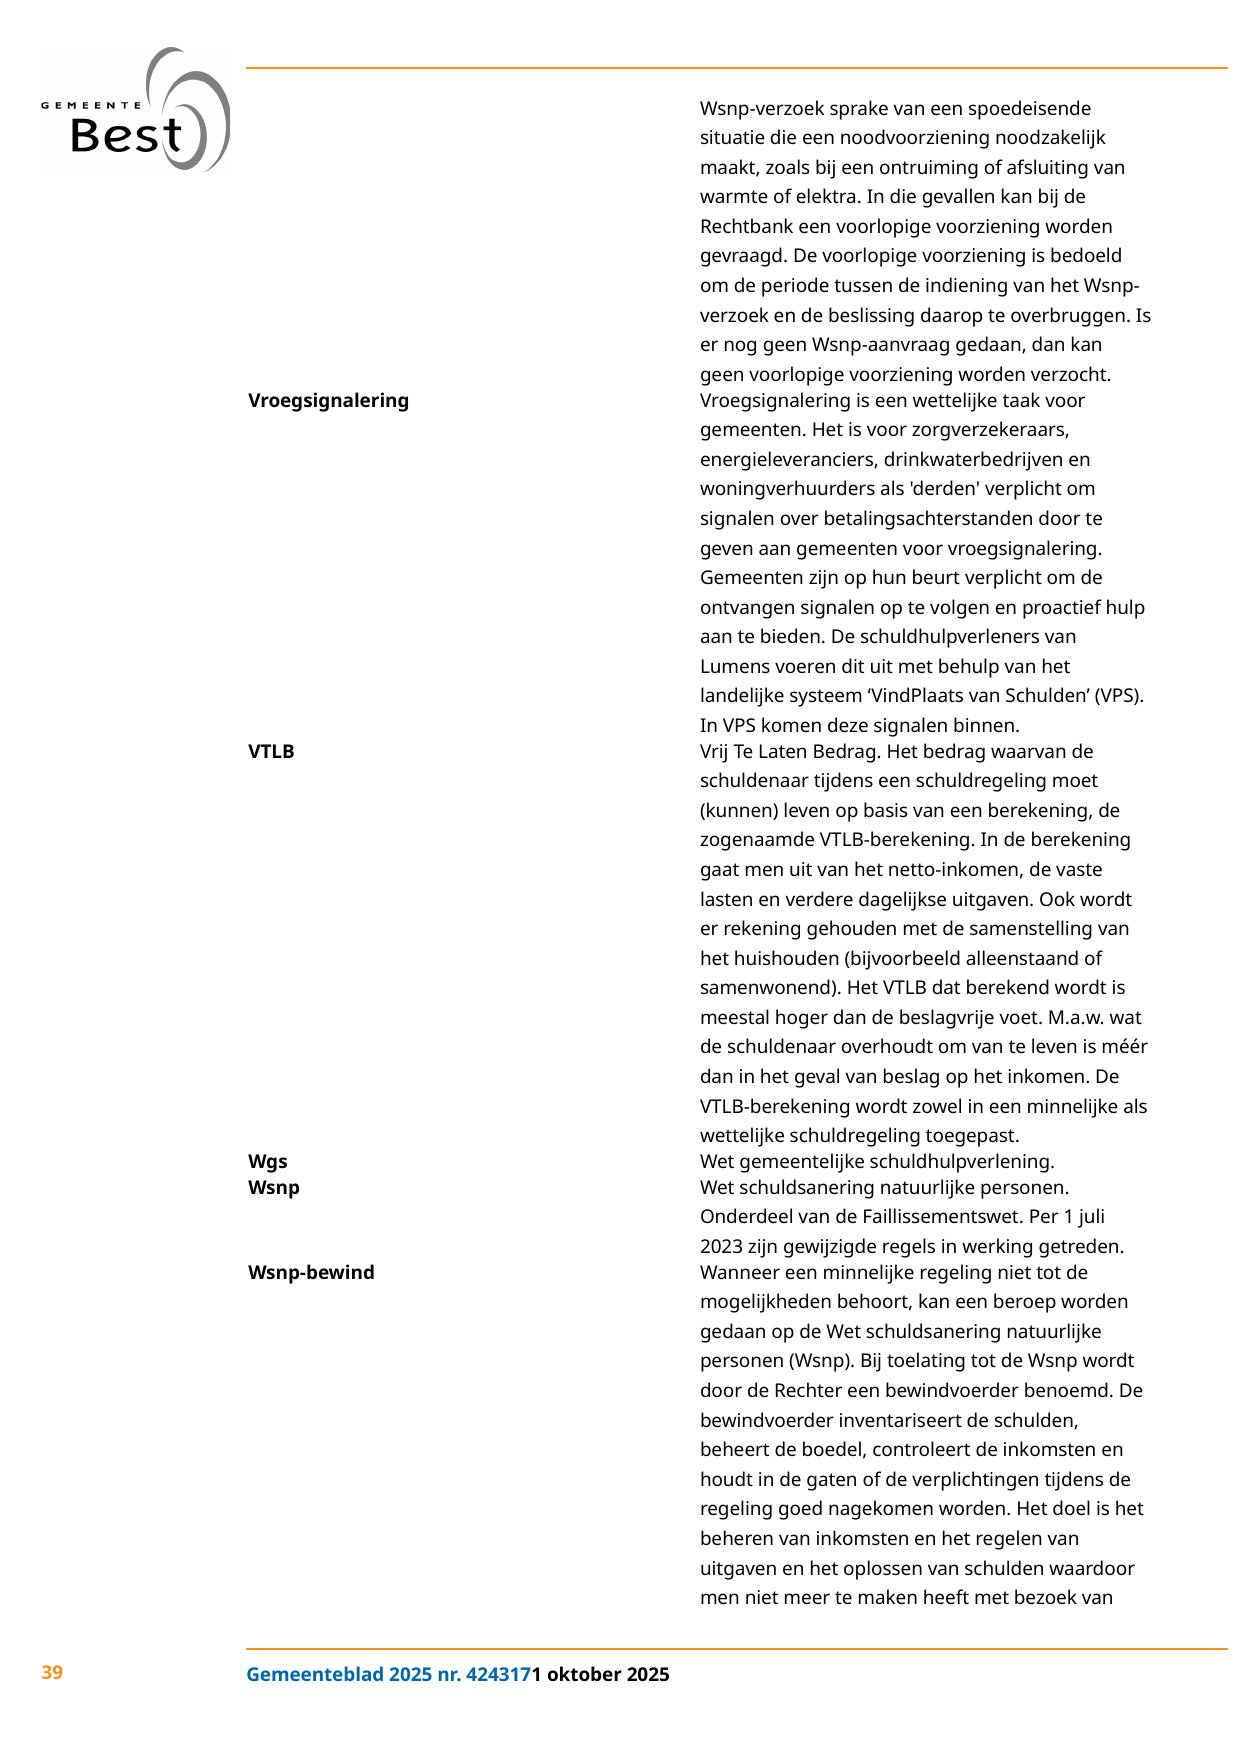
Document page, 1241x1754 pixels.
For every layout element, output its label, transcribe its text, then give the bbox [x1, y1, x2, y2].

table_cell Wanneer een minnelijke regeling niet tot de mogelijkheden behoort, kan een beroep worden gedaan op de Wet schuldsanering natuurlijke personen (Wsnp). Bij toelating tot de Wsnp wordt door de Rechter een bewindvoerder benoemd. De bewindvoerder inventariseert de schulden, beheert de boedel, controleert de inkomsten en houdt in de gaten of de verplichtingen tijdens de regeling goed nagekomen worden. Het doel is het beheren van inkomsten en het regelen van uitgaven en het oplossen van schulden waardoor men niet meer te maken heeft met bezoek van [700, 1259, 1152, 1610]
table_cell Vroegsignalering is een wettelijke taak voor gemeenten. Het is voor zorgverzekeraars, energieleveranciers, drinkwaterbedrijven en woningverhuurders als 'derden' verplicht om signalen over betalingsachterstanden door te geven aan gemeenten voor vroegsignalering. Gemeenten zijn op hun beurt verplicht om de ontvangen signalen op te volgen en proactief hulp aan te bieden. De schuldhulpverleners van Lumens voeren dit uit met behulp van het landelijke systeem ‘VindPlaats van Schulden’ (VPS). In VPS komen deze signalen binnen. [700, 387, 1152, 738]
table_cell Vroegsignalering [248, 387, 700, 738]
table_cell Wsnp-bewind [248, 1259, 700, 1610]
table_cell Wsnp [248, 1174, 700, 1259]
picture [41, 47, 231, 172]
table_cell Wgs [248, 1148, 700, 1174]
table_cell [248, 95, 700, 387]
table_cell VTLB [248, 738, 700, 1148]
table_cell Wet schuldsanering natuurlijke personen. Onderdeel van de Faillissementswet. Per 1 juli 2023 zijn gewijzigde regels in werking getreden. [700, 1174, 1152, 1259]
table_cell Wsnp-verzoek sprake van een spoedeisende situatie die een noodvoorziening noodzakelijk maakt, zoals bij een ontruiming of afsluiting van warmte of elektra. In die gevallen kan bij de Rechtbank een voorlopige voorziening worden gevraagd. De voorlopige voorziening is bedoeld om de periode tussen de indiening van het Wsnp-verzoek en de beslissing daarop te overbruggen. Is er nog geen Wsnp-aanvraag gedaan, dan kan geen voorlopige voorziening worden verzocht. [700, 95, 1152, 387]
table_cell Vrij Te Laten Bedrag. Het bedrag waarvan de schuldenaar tijdens een schuldregeling moet (kunnen) leven op basis van een berekening, de zogenaamde VTLB-berekening. In de berekening gaat men uit van het netto-inkomen, de vaste lasten en verdere dagelijkse uitgaven. Ook wordt er rekening gehouden met de samenstelling van het huishouden (bijvoorbeeld alleenstaand of samenwonend). Het VTLB dat berekend wordt is meestal hoger dan de beslagvrije voet. M.a.w. wat de schuldenaar overhoudt om van te leven is méér dan in het geval van beslag op het inkomen. De VTLB-berekening wordt zowel in een minnelijke als wettelijke schuldregeling toegepast. [700, 738, 1152, 1148]
table_cell Wet gemeentelijke schuldhulpverlening. [700, 1148, 1152, 1174]
